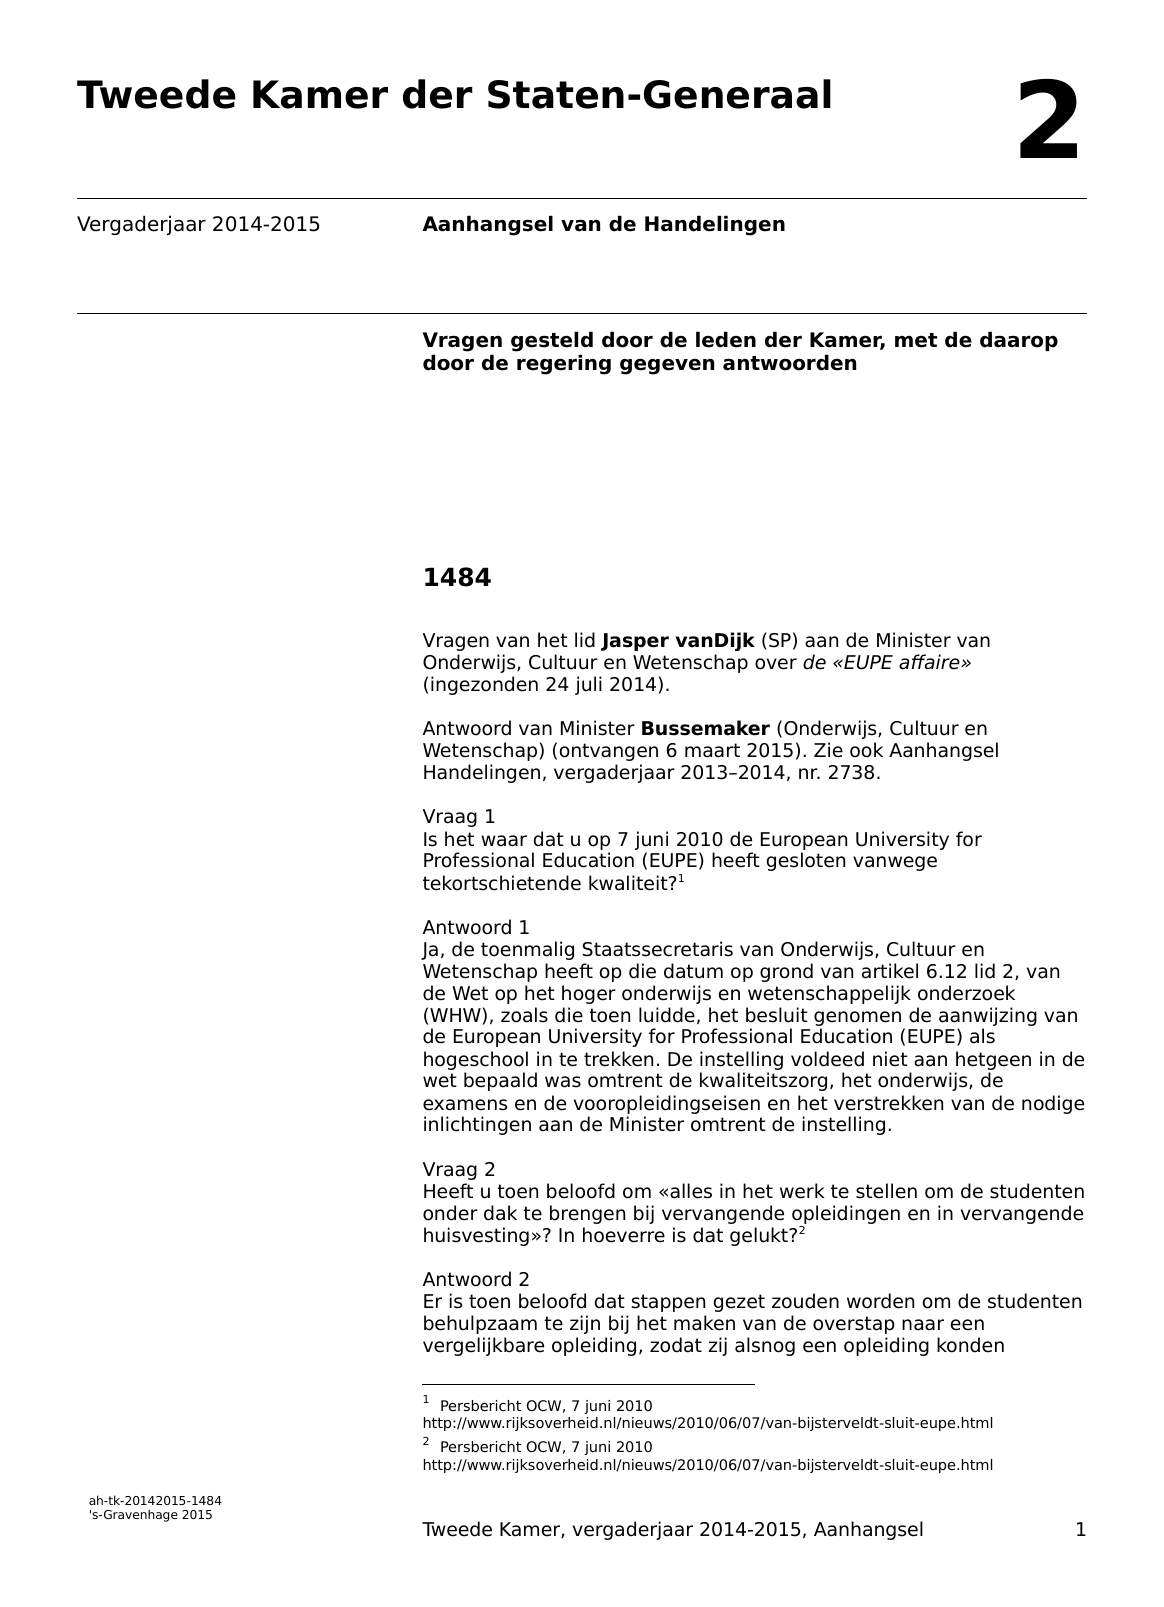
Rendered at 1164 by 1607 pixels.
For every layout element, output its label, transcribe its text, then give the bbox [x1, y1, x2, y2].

text Ja, de toenmalig Staatssecretaris van Onderwijs, Cultuur en Wetenschap heeft op die datum op grond van artikel 6.12 lid 2, van de Wet op het hoger onderwijs en wetenschappelijk onderzoek (WHW), zoals die toen luidde, het besluit genomen de aanwijzing van de European University for Professional Education (EUPE) als hogeschool in te trekken. De instelling voldeed niet aan hetgeen in de wet bepaald was omtrent de kwaliteitszorg, het onderwijs, de examens en de vooropleidingseisen en het verstrekken van de nodige inlichtingen aan de Minister omtrent de instelling. [422, 938, 1087, 1136]
text Persbericht OCW, 7 juni 2010 [422, 1435, 1087, 1457]
text 's-Gravenhage 2015 [88, 1508, 323, 1522]
text http://www.rijksoverheid.nl/nieuws/2010/06/07/van-bijsterveldt-sluit-eupe.html [422, 1416, 1087, 1432]
text Antwoord 2 [422, 1269, 1087, 1291]
text Er is toen beloofd dat stappen gezet zouden worden om de studenten behulpzaam te zijn bij het maken van de overstap naar een vergelijkbare opleiding, zodat zij alsnog een opleiding konden [422, 1291, 1087, 1357]
table_header 2 [886, 59, 1087, 198]
text 1484 [422, 563, 1087, 592]
text http://www.rijksoverheid.nl/nieuws/2010/06/07/van-bijsterveldt-sluit-eupe.html [422, 1457, 1087, 1474]
text Vragen van het lid Jasper vanDijk (SP) aan de Minister van Onderwijs, Cultuur en Wetenschap over de «EUPE affaire» (ingezonden 24 juli 2014). [422, 630, 1087, 696]
table_cell Vergaderjaar 2014-2015 [77, 199, 422, 313]
text Antwoord 1 [422, 917, 1087, 938]
text Vraag 2 [422, 1158, 1087, 1181]
text Vraag 1 [422, 806, 1087, 828]
table_cell Aanhangsel van de Handelingen [422, 199, 1087, 313]
text Antwoord van Minister Bussemaker (Onderwijs, Cultuur en Wetenschap) (ontvangen 6 maart 2015). Zie ook Aanhangsel Handelingen, vergaderjaar 2013–2014, nr. 2738. [422, 718, 1087, 784]
text Is het waar dat u op 7 juni 2010 de European University for Professional Education (EUPE) heeft gesloten vanwege tekortschietende kwaliteit? [422, 828, 1087, 894]
table_header Tweede Kamer der Staten-Generaal [77, 59, 886, 198]
text ah-tk-20142015-1484 [88, 1494, 323, 1508]
text Persbericht OCW, 7 juni 2010 [422, 1393, 1087, 1416]
table_cell [77, 314, 422, 375]
text Heeft u toen beloofd om «alles in het werk te stellen om de studenten onder dak te brengen bij vervangende opleidingen en in vervangende huisvesting»? In hoeverre is dat gelukt? [422, 1181, 1087, 1246]
table_cell Vragen gesteld door de leden der Kamer, met de daarop door de regering gegeven antwoorden [422, 314, 1087, 375]
